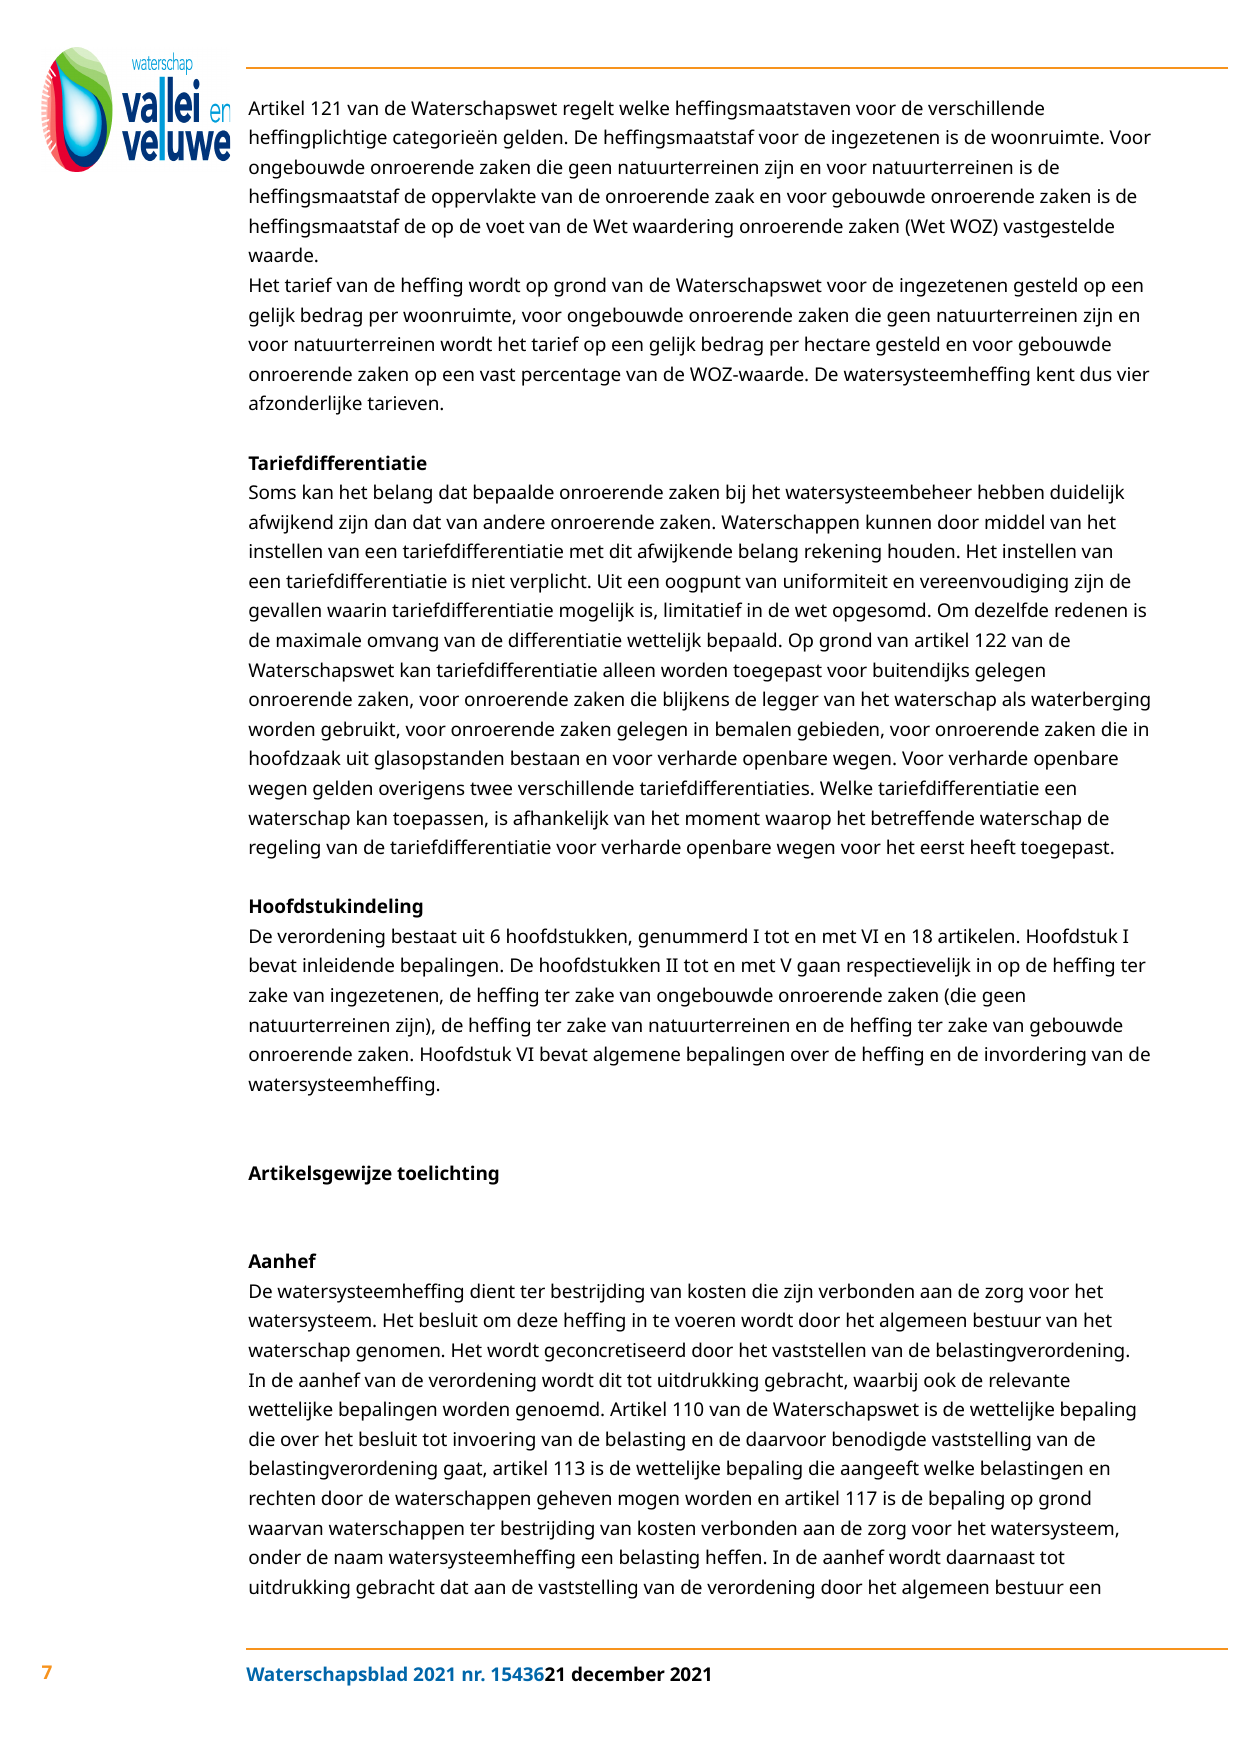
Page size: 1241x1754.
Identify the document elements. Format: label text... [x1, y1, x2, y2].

text Hoofdstukindeling [248, 893, 1152, 919]
text Aanhef [248, 1248, 1152, 1274]
text Tariefdifferentiatie [248, 450, 1152, 476]
text Artikelsgewijze toelichting [248, 1160, 1152, 1186]
text Soms kan het belang dat bepaalde onroerende zaken bij het watersysteembeheer hebben duidelijk afwijkend zijn dan dat van andere onroerende zaken. Waterschappen kunnen door middel van het instellen van een tariefdifferentiatie met dit afwijkende belang rekening houden. Het instellen van een tariefdifferentiatie is niet verplicht. Uit een oogpunt van uniformiteit en vereenvoudiging zijn de gevallen waarin tariefdifferentiatie mogelijk is, limitatief in de wet opgesomd. Om dezelfde redenen is de maximale omvang van de differentiatie wettelijk bepaald. Op grond van artikel 122 van de Waterschapswet kan tariefdifferentiatie alleen worden toegepast voor buitendijks gelegen onroerende zaken, voor onroerende zaken die blijkens de legger van het waterschap als waterberging worden gebruikt, voor onroerende zaken gelegen in bemalen gebieden, voor onroerende zaken die in hoofdzaak uit glasopstanden bestaan en voor verharde openbare wegen. Voor verharde openbare wegen gelden overigens twee verschillende tariefdifferentiaties. Welke tariefdifferentiatie een waterschap kan toepassen, is afhankelijk van het moment waarop het betreffende waterschap de regeling van de tariefdifferentiatie voor verharde openbare wegen voor het eerst heeft toegepast. [248, 479, 1152, 860]
picture [41, 47, 231, 172]
text De watersysteemheffing dient ter bestrijding van kosten die zijn verbonden aan de zorg voor het watersysteem. Het besluit om deze heffing in te voeren wordt door het algemeen bestuur van het waterschap genomen. Het wordt geconcretiseerd door het vaststellen van de belastingverordening. In de aanhef van de verordening wordt dit tot uitdrukking gebracht, waarbij ook de relevante wettelijke bepalingen worden genoemd. Artikel 110 van de Waterschapswet is de wettelijke bepaling die over het besluit tot invoering van de belasting en de daarvoor benodigde vaststelling van de belastingverordening gaat, artikel 113 is de wettelijke bepaling die aangeeft welke belastingen en rechten door de waterschappen geheven mogen worden en artikel 117 is de bepaling op grond waarvan waterschappen ter bestrijding van kosten verbonden aan de zorg voor het watersysteem, onder de naam watersysteemheffing een belasting heffen. In de aanhef wordt daarnaast tot uitdrukking gebracht dat aan de vaststelling van de verordening door het algemeen bestuur een [248, 1278, 1152, 1600]
text Het tarief van de heffing wordt op grond van de Waterschapswet voor de ingezetenen gesteld op een gelijk bedrag per woonruimte, voor ongebouwde onroerende zaken die geen natuurterreinen zijn en voor natuurterreinen wordt het tarief op een gelijk bedrag per hectare gesteld en voor gebouwde onroerende zaken op een vast percentage van de WOZ-waarde. De watersysteemheffing kent dus vier afzonderlijke tarieven. [248, 272, 1152, 416]
text De verordening bestaat uit 6 hoofdstukken, genummerd I tot en met VI en 18 artikelen. Hoofdstuk I bevat inleidende bepalingen. De hoofdstukken II tot en met V gaan respectievelijk in op de heffing ter zake van ingezetenen, de heffing ter zake van ongebouwde onroerende zaken (die geen natuurterreinen zijn), de heffing ter zake van natuurterreinen en de heffing ter zake van gebouwde onroerende zaken. Hoofdstuk VI bevat algemene bepalingen over de heffing en de invordering van de watersysteemheffing. [248, 923, 1152, 1097]
text Artikel 121 van de Waterschapswet regelt welke heffingsmaatstaven voor de verschillende heffingplichtige categorieën gelden. De heffingsmaatstaf voor de ingezetenen is de woonruimte. Voor ongebouwde onroerende zaken die geen natuurterreinen zijn en voor natuurterreinen is de heffingsmaatstaf de oppervlakte van de onroerende zaak en voor gebouwde onroerende zaken is de heffingsmaatstaf de op de voet van de Wet waardering onroerende zaken (Wet WOZ) vastgestelde waarde. [248, 95, 1152, 268]
